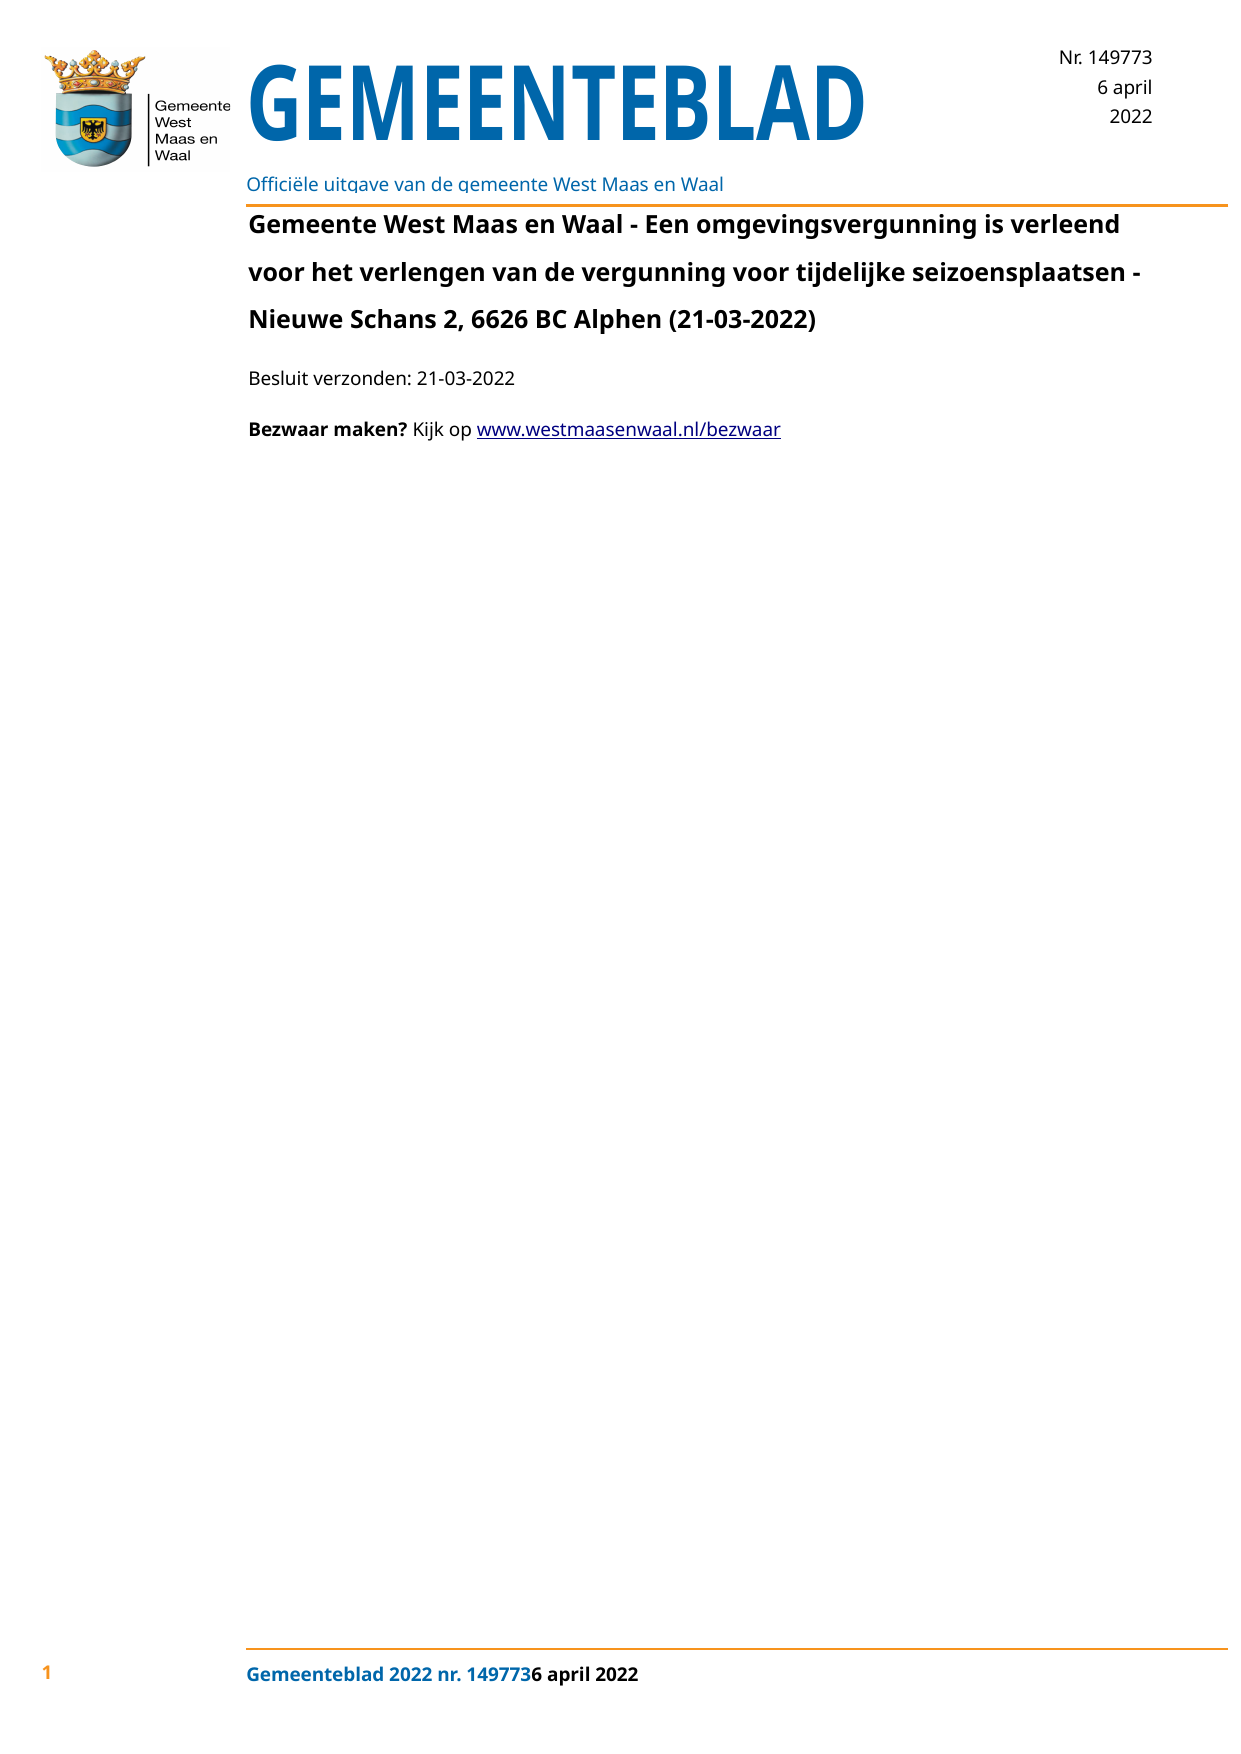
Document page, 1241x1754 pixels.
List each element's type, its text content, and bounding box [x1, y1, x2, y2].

text Bezwaar maken? Kijk op www.westmaasenwaal.nl/bezwaar [248, 416, 1152, 442]
text Besluit verzonden: 21-03-2022 [248, 366, 1152, 391]
text Gemeente West Maas en Waal - Een omgevingsvergunning is verleend voor het verlengen van de vergunning voor tijdelijke seizoensplaatsen - Nieuwe Schans 2, 6626 BC Alphen (21-03-2022) [248, 207, 1152, 336]
picture [41, 47, 231, 172]
